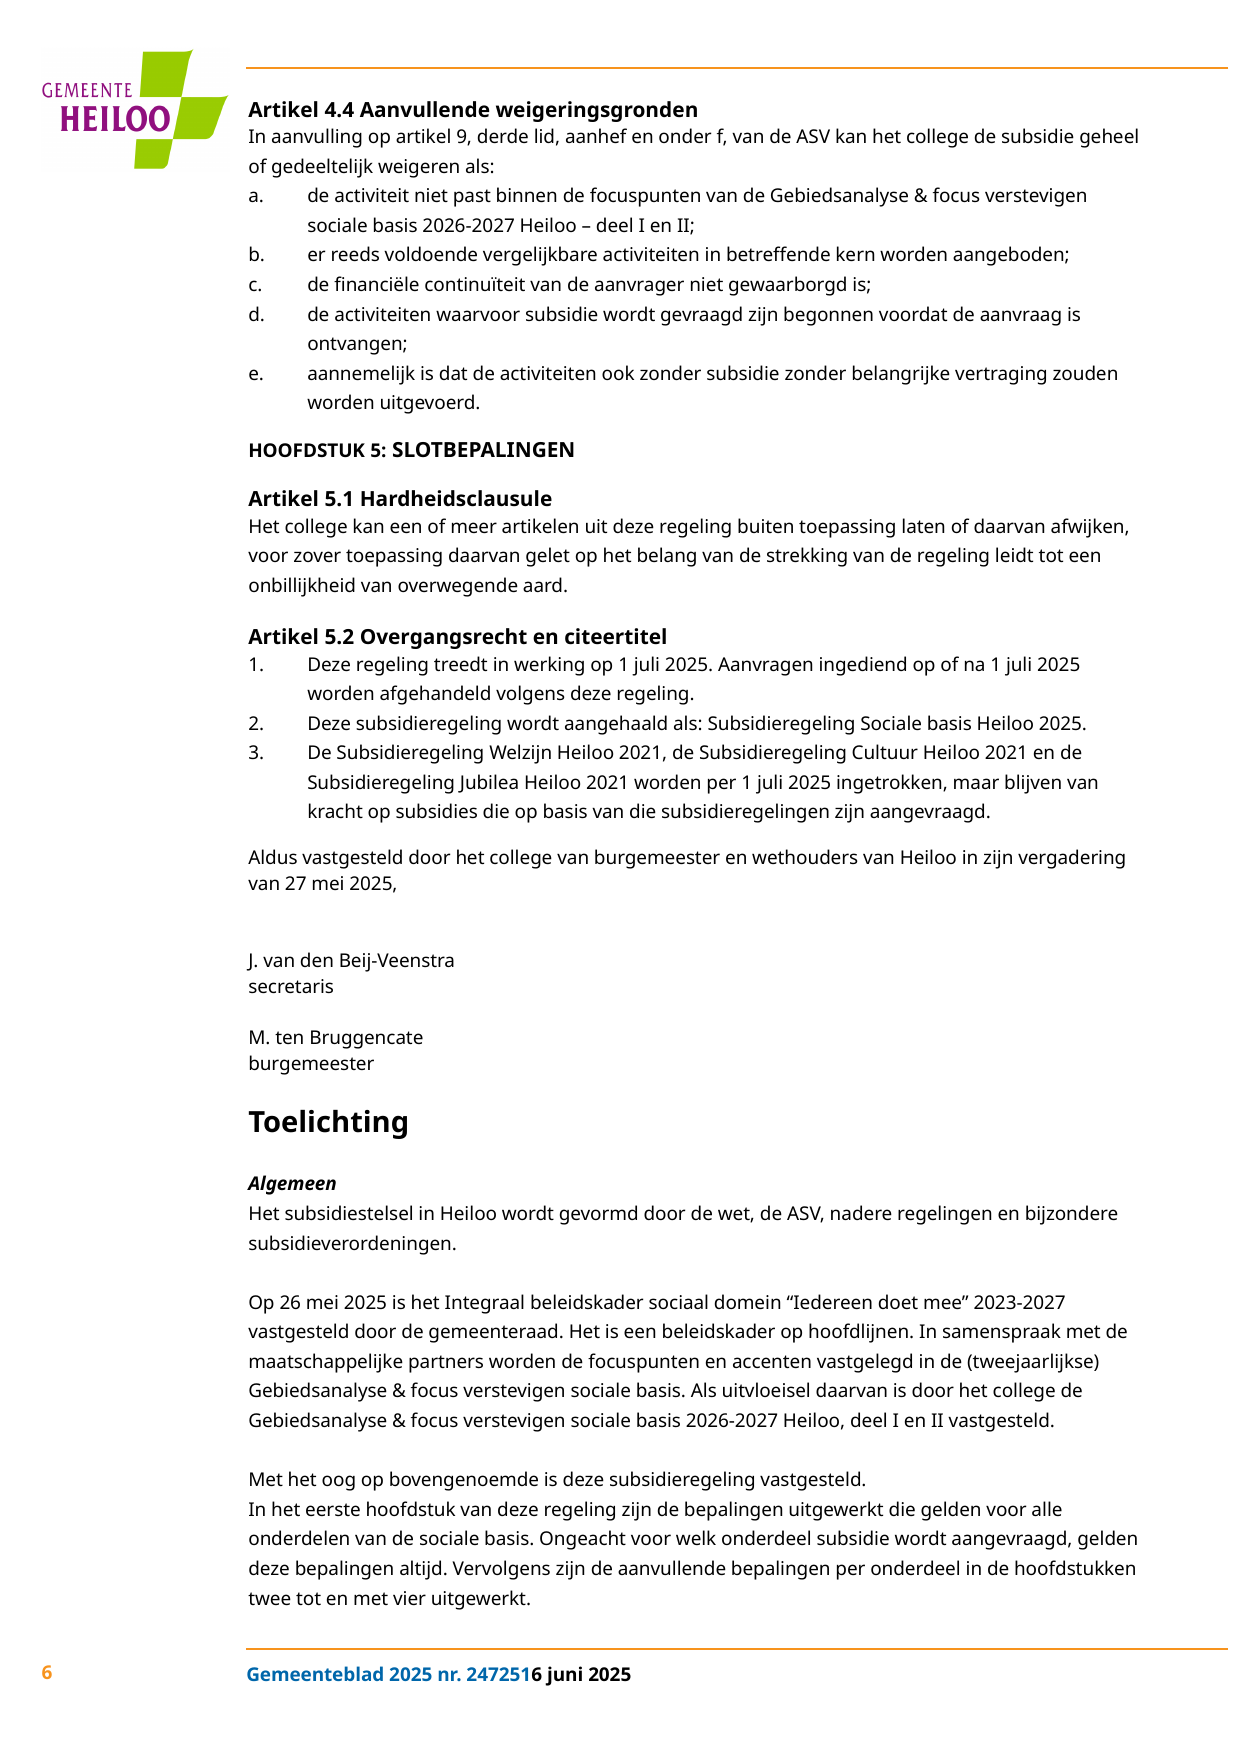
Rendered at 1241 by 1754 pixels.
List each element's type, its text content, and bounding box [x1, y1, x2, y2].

text M. ten Bruggencate [248, 1024, 1152, 1050]
list Deze subsidieregeling wordt aangehaald als: Subsidieregeling Sociale basis Heiloo 2025. [248, 710, 1152, 736]
list de activiteiten waarvoor subsidie wordt gevraagd zijn begonnen voordat de aanvraag is ontvangen; [248, 301, 1152, 356]
text Artikel 5.2 Overgangsrecht en citeertitel [248, 622, 1152, 651]
text Artikel 4.4 Aanvullende weigeringsgronden [248, 95, 1152, 123]
text Artikel 5.1 Hardheidsclausule [248, 484, 1152, 513]
list De Subsidieregeling Welzijn Heiloo 2021, de Subsidieregeling Cultuur Heiloo 2021 en de Subsidieregeling Jubilea Heiloo 2021 worden per 1 juli 2025 ingetrokken, maar blijven van kracht op subsidies die op basis van die subsidieregelingen zijn aangevraagd. [248, 739, 1152, 824]
text secretaris [248, 973, 1152, 999]
list de financiële continuïteit van de aanvrager niet gewaarborgd is; [248, 271, 1152, 297]
picture [41, 47, 231, 172]
text burgemeester [248, 1050, 1152, 1076]
text In aanvulling op artikel 9, derde lid, aanhef en onder f, van de ASV kan het college de subsidie geheel of gedeeltelijk weigeren als: [248, 123, 1152, 178]
text In het eerste hoofdstuk van deze regeling zijn de bepalingen uitgewerkt die gelden voor alle onderdelen van de sociale basis. Ongeacht voor welk onderdeel subsidie wordt aangevraagd, gelden deze bepalingen altijd. Vervolgens zijn de aanvullende bepalingen per onderdeel in de hoofdstukken twee tot en met vier uitgewerkt. [248, 1496, 1152, 1610]
list Deze regeling treedt in werking op 1 juli 2025. Aanvragen ingediend op of na 1 juli 2025 worden afgehandeld volgens deze regeling. [248, 651, 1152, 706]
list er reeds voldoende vergelijkbare activiteiten in betreffende kern worden aangeboden; [248, 242, 1152, 267]
list aannemelijk is dat de activiteiten ook zonder subsidie zonder belangrijke vertraging zouden worden uitgevoerd. [248, 360, 1152, 415]
text Op 26 mei 2025 is het Integraal beleidskader sociaal domein “Iedereen doet mee” 2023-2027 vastgesteld door de gemeenteraad. Het is een beleidskader op hoofdlijnen. In samenspraak met de maatschappelijke partners worden de focuspunten en accenten vastgelegd in de (tweejaarlijkse) Gebiedsanalyse & focus verstevigen sociale basis. Als uitvloeisel daarvan is door het college de Gebiedsanalyse & focus verstevigen sociale basis 2026-2027 Heiloo, deel I en II vastgesteld. [248, 1289, 1152, 1433]
text Aldus vastgesteld door het college van burgemeester en wethouders van Heiloo in zijn vergadering van 27 mei 2025, [248, 844, 1152, 896]
text Algemeen [248, 1171, 1152, 1196]
text Het subsidiestelsel in Heiloo wordt gevormd door de wet, de ASV, nadere regelingen en bijzondere subsidieverordeningen. [248, 1200, 1152, 1255]
text Het college kan een of meer artikelen uit deze regeling buiten toepassing laten of daarvan afwijken, voor zover toepassing daarvan gelet op het belang van de strekking van de regeling leidt tot een onbillijkheid van overwegende aard. [248, 513, 1152, 598]
text HOOFDSTUK 5: SLOTBEPALINGEN [248, 435, 1152, 463]
text J. van den Beij-Veenstra [248, 947, 1152, 973]
list de activiteit niet past binnen de focuspunten van de Gebiedsanalyse & focus verstevigen sociale basis 2026-2027 Heiloo – deel I en II; [248, 182, 1152, 238]
text Toelichting [248, 1102, 1152, 1141]
text Met het oog op bovengenoemde is deze subsidieregeling vastgesteld. [248, 1466, 1152, 1492]
